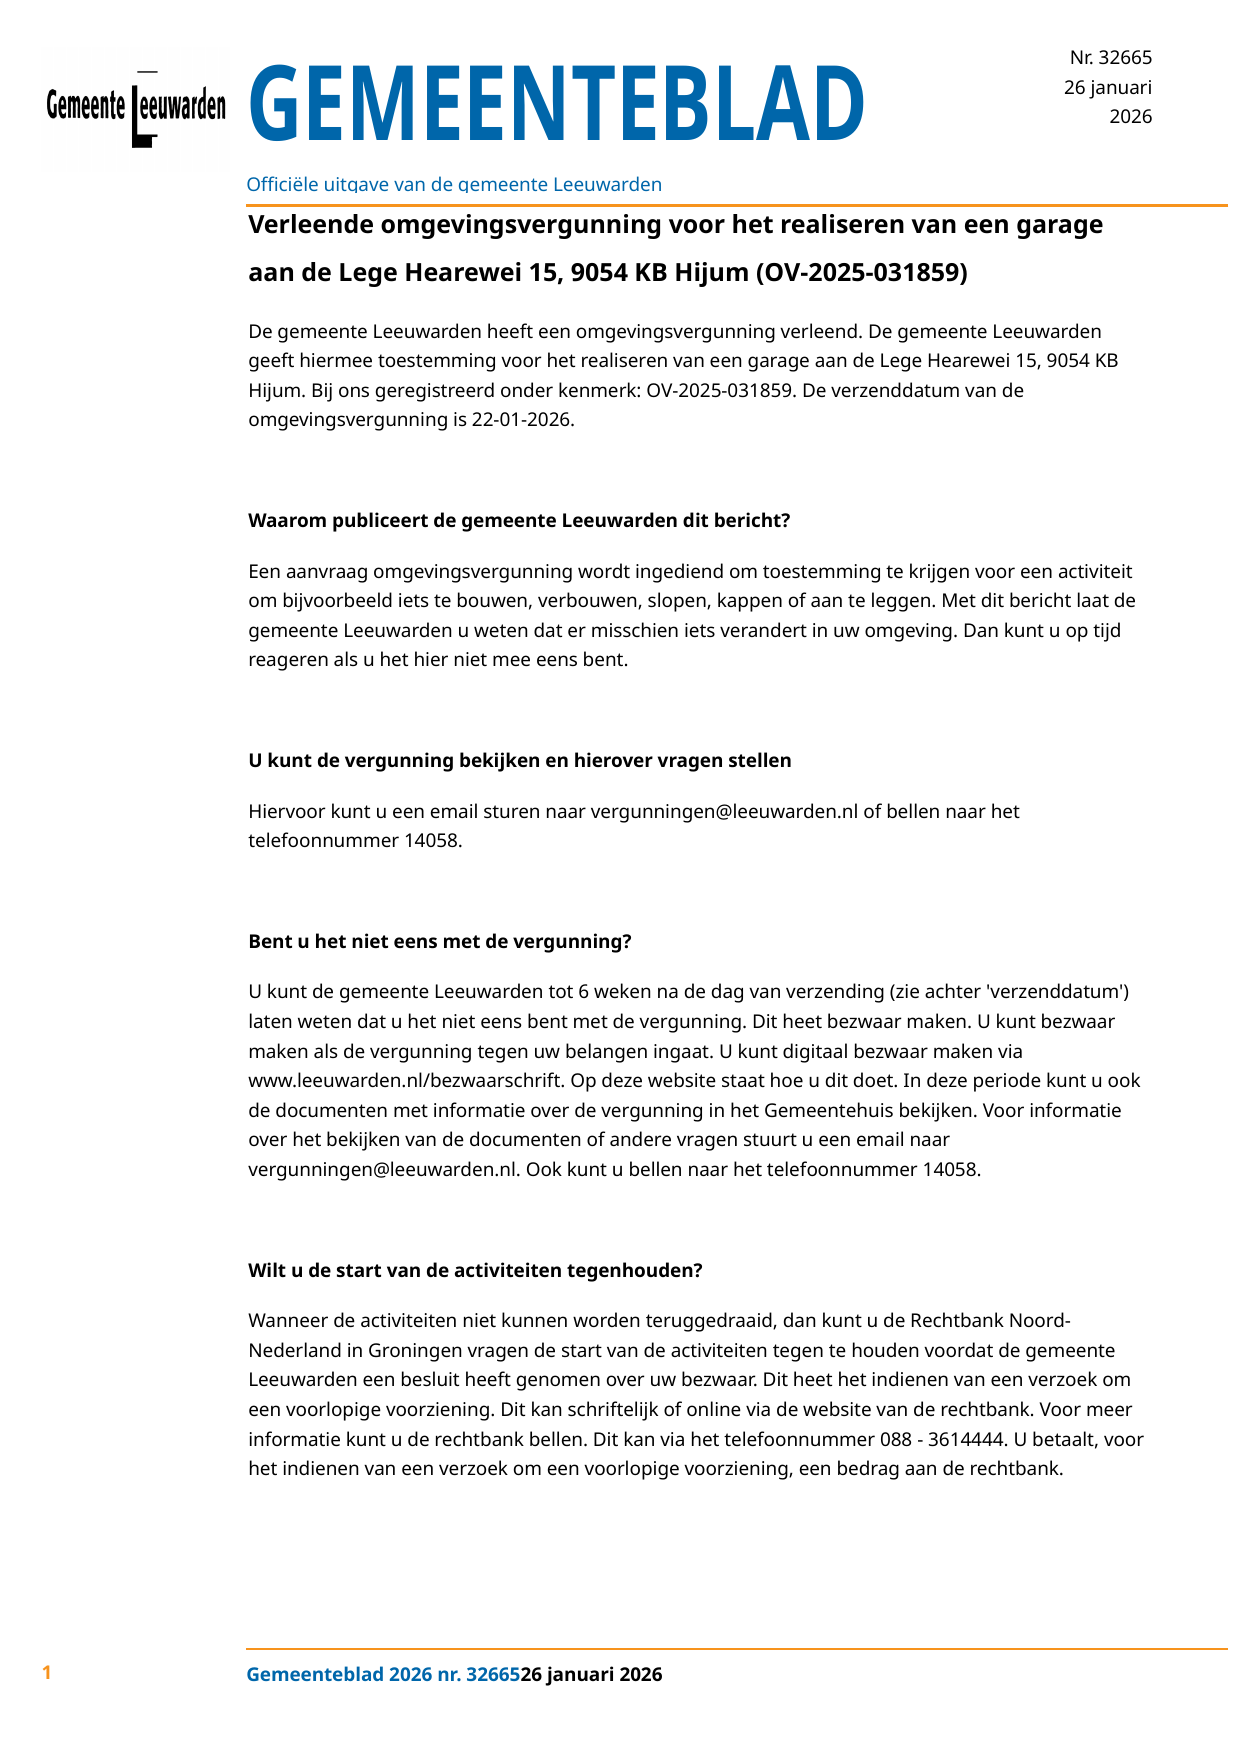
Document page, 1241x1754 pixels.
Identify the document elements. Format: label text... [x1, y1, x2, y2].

text Hiervoor kunt u een email sturen naar vergunningen@leeuwarden.nl of bellen naar het telefoonnummer 14058. [248, 798, 1152, 853]
picture [41, 47, 231, 172]
text U kunt de vergunning bekijken en hierover vragen stellen [248, 747, 1152, 773]
text Wanneer de activiteiten niet kunnen worden teruggedraaid, dan kunt u de Rechtbank Noord-Nederland in Groningen vragen de start van de activiteiten tegen te houden voordat de gemeente Leeuwarden een besluit heeft genomen over uw bezwaar. Dit heet het indienen van een verzoek om een voorlopige voorziening. Dit kan schriftelijk of online via de website van de rechtbank. Voor meer informatie kunt u de rechtbank bellen. Dit kan via het telefoonnummer 088 - 3614444. U betaalt, voor het indienen van een verzoek om een voorlopige voorziening, een bedrag aan de rechtbank. [248, 1307, 1152, 1481]
text Bent u het niet eens met de vergunning? [248, 928, 1152, 954]
text U kunt de gemeente Leeuwarden tot 6 weken na de dag van verzending (zie achter 'verzenddatum') laten weten dat u het niet eens bent met de vergunning. Dit heet bezwaar maken. U kunt bezwaar maken als de vergunning tegen uw belangen ingaat. U kunt digitaal bezwaar maken via www.leeuwarden.nl/bezwaarschrift. Op deze website staat hoe u dit doet. In deze periode kunt u ook de documenten met informatie over de vergunning in het Gemeentehuis bekijken. Voor informatie over het bekijken van de documenten of andere vragen stuurt u een email naar vergunningen@leeuwarden.nl. Ook kunt u bellen naar het telefoonnummer 14058. [248, 979, 1152, 1182]
text Verleende omgevingsvergunning voor het realiseren van een garage aan de Lege Hearewei 15, 9054 KB Hijum (OV-2025-031859) [248, 207, 1152, 288]
text De gemeente Leeuwarden heeft een omgevingsvergunning verleend. De gemeente Leeuwarden geeft hiermee toestemming voor het realiseren van een garage aan de Lege Hearewei 15, 9054 KB Hijum. Bij ons geregistreerd onder kenmerk: OV-2025-031859. De verzenddatum van de omgevingsvergunning is 22-01-2026. [248, 318, 1152, 432]
text Waarom publiceert de gemeente Leeuwarden dit bericht? [248, 507, 1152, 533]
text Een aanvraag omgevingsvergunning wordt ingediend om toestemming te krijgen voor een activiteit om bijvoorbeeld iets te bouwen, verbouwen, slopen, kappen of aan te leggen. Met dit bericht laat de gemeente Leeuwarden u weten dat er misschien iets verandert in uw omgeving. Dan kunt u op tijd reageren als u het hier niet mee eens bent. [248, 558, 1152, 672]
text Wilt u de start van de activiteiten tegenhouden? [248, 1257, 1152, 1283]
